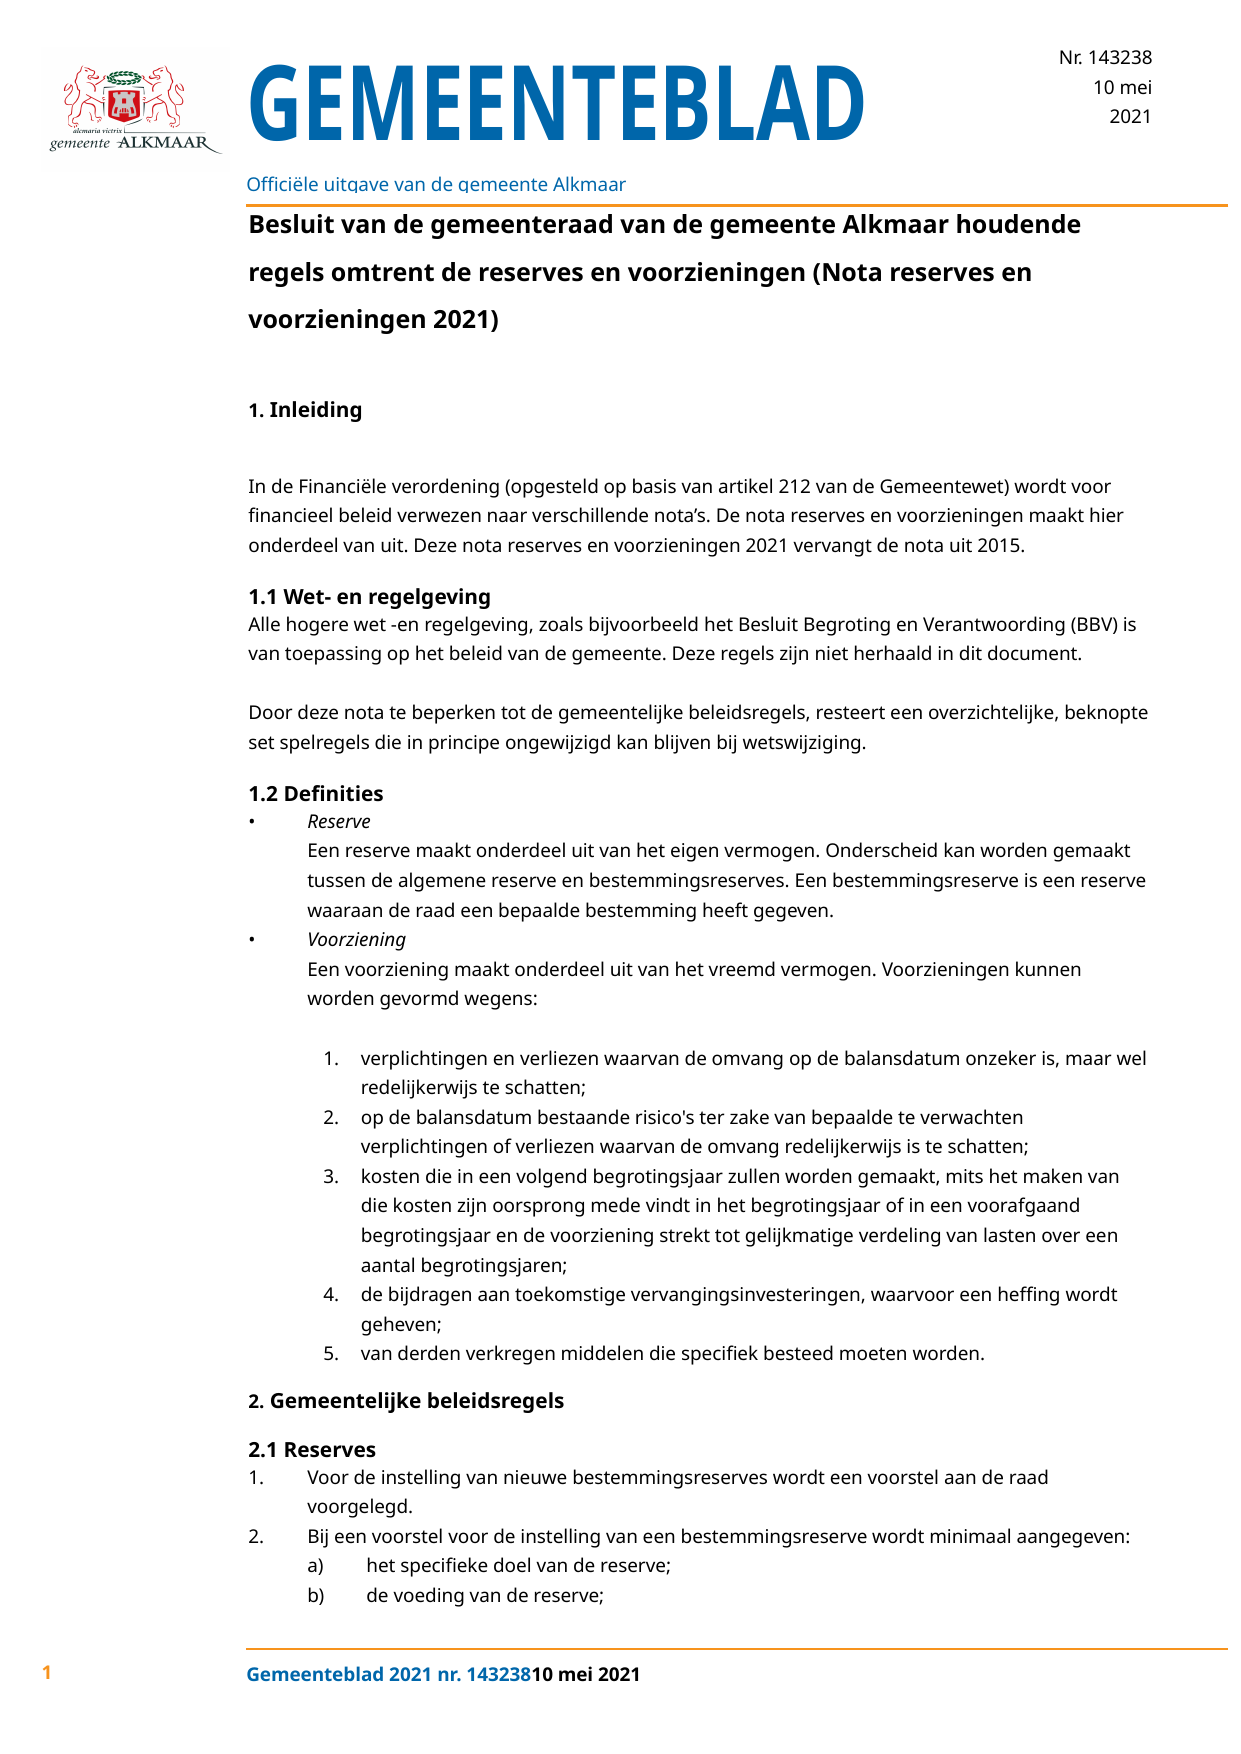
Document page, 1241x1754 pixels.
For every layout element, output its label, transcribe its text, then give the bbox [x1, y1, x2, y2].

list de bijdragen aan toekomstige vervangingsinvesteringen, waarvoor een heffing wordt geheven; [323, 1281, 1152, 1337]
list van derden verkregen middelen die specifiek besteed moeten worden. [323, 1341, 1152, 1366]
list Voor de instelling van nieuwe bestemmingsreserves wordt een voorstel aan de raad voorgelegd. [248, 1464, 1152, 1519]
list Een reserve maakt onderdeel uit van het eigen vermogen. Onderscheid kan worden gemaakt tussen de algemene reserve en bestemmingsreserves. Een bestemmingsreserve is een reserve waaraan de raad een bepaalde bestemming heeft gegeven. [248, 838, 1152, 922]
text 2. Gemeentelijke beleidsregels [248, 1386, 1152, 1414]
text Alle hogere wet -en regelgeving, zoals bijvoorbeeld het Besluit Begroting en Verantwoording (BBV) is van toepassing op het beleid van de gemeente. Deze regels zijn niet herhaald in dit document. [248, 611, 1152, 666]
text 2.1 Reserves [248, 1435, 1152, 1464]
text 1.1 Wet- en regelgeving [248, 582, 1152, 611]
list Reserve [248, 808, 1152, 834]
text Besluit van de gemeenteraad van de gemeente Alkmaar houdende regels omtrent de reserves en voorzieningen (Nota reserves en voorzieningen 2021) [248, 207, 1152, 336]
list de voeding van de reserve; [307, 1582, 1152, 1608]
list Voorziening [248, 926, 1152, 952]
list op de balansdatum bestaande risico's ter zake van bepaalde te verwachten verplichtingen of verliezen waarvan de omvang redelijkerwijs is te schatten; [323, 1104, 1152, 1159]
picture [41, 47, 231, 172]
text Door deze nota te beperken tot de gemeentelijke beleidsregels, resteert een overzichtelijke, beknopte set spelregels die in principe ongewijzigd kan blijven bij wetswijziging. [248, 699, 1152, 755]
text 1.2 Definities [248, 779, 1152, 808]
list Een voorziening maakt onderdeel uit van het vreemd vermogen. Voorzieningen kunnen worden gevormd wegens: [248, 956, 1152, 1011]
list het specifieke doel van de reserve; [307, 1553, 1152, 1578]
text 1. Inleiding [248, 395, 1152, 423]
text In de Financiële verordening (opgesteld op basis van artikel 212 van de Gemeentewet) wordt voor financieel beleid verwezen naar verschillende nota’s. De nota reserves en voorzieningen maakt hier onderdeel van uit. Deze nota reserves en voorzieningen 2021 vervangt de nota uit 2015. [248, 473, 1152, 558]
list verplichtingen en verliezen waarvan de omvang op de balansdatum onzeker is, maar wel redelijkerwijs te schatten; [323, 1045, 1152, 1100]
list kosten die in een volgend begrotingsjaar zullen worden gemaakt, mits het maken van die kosten zijn oorsprong mede vindt in het begrotingsjaar of in een voorafgaand begrotingsjaar en de voorziening strekt tot gelijkmatige verdeling van lasten over een aantal begrotingsjaren; [323, 1163, 1152, 1277]
list Bij een voorstel voor de instelling van een bestemmingsreserve wordt minimaal aangegeven: [248, 1523, 1152, 1549]
